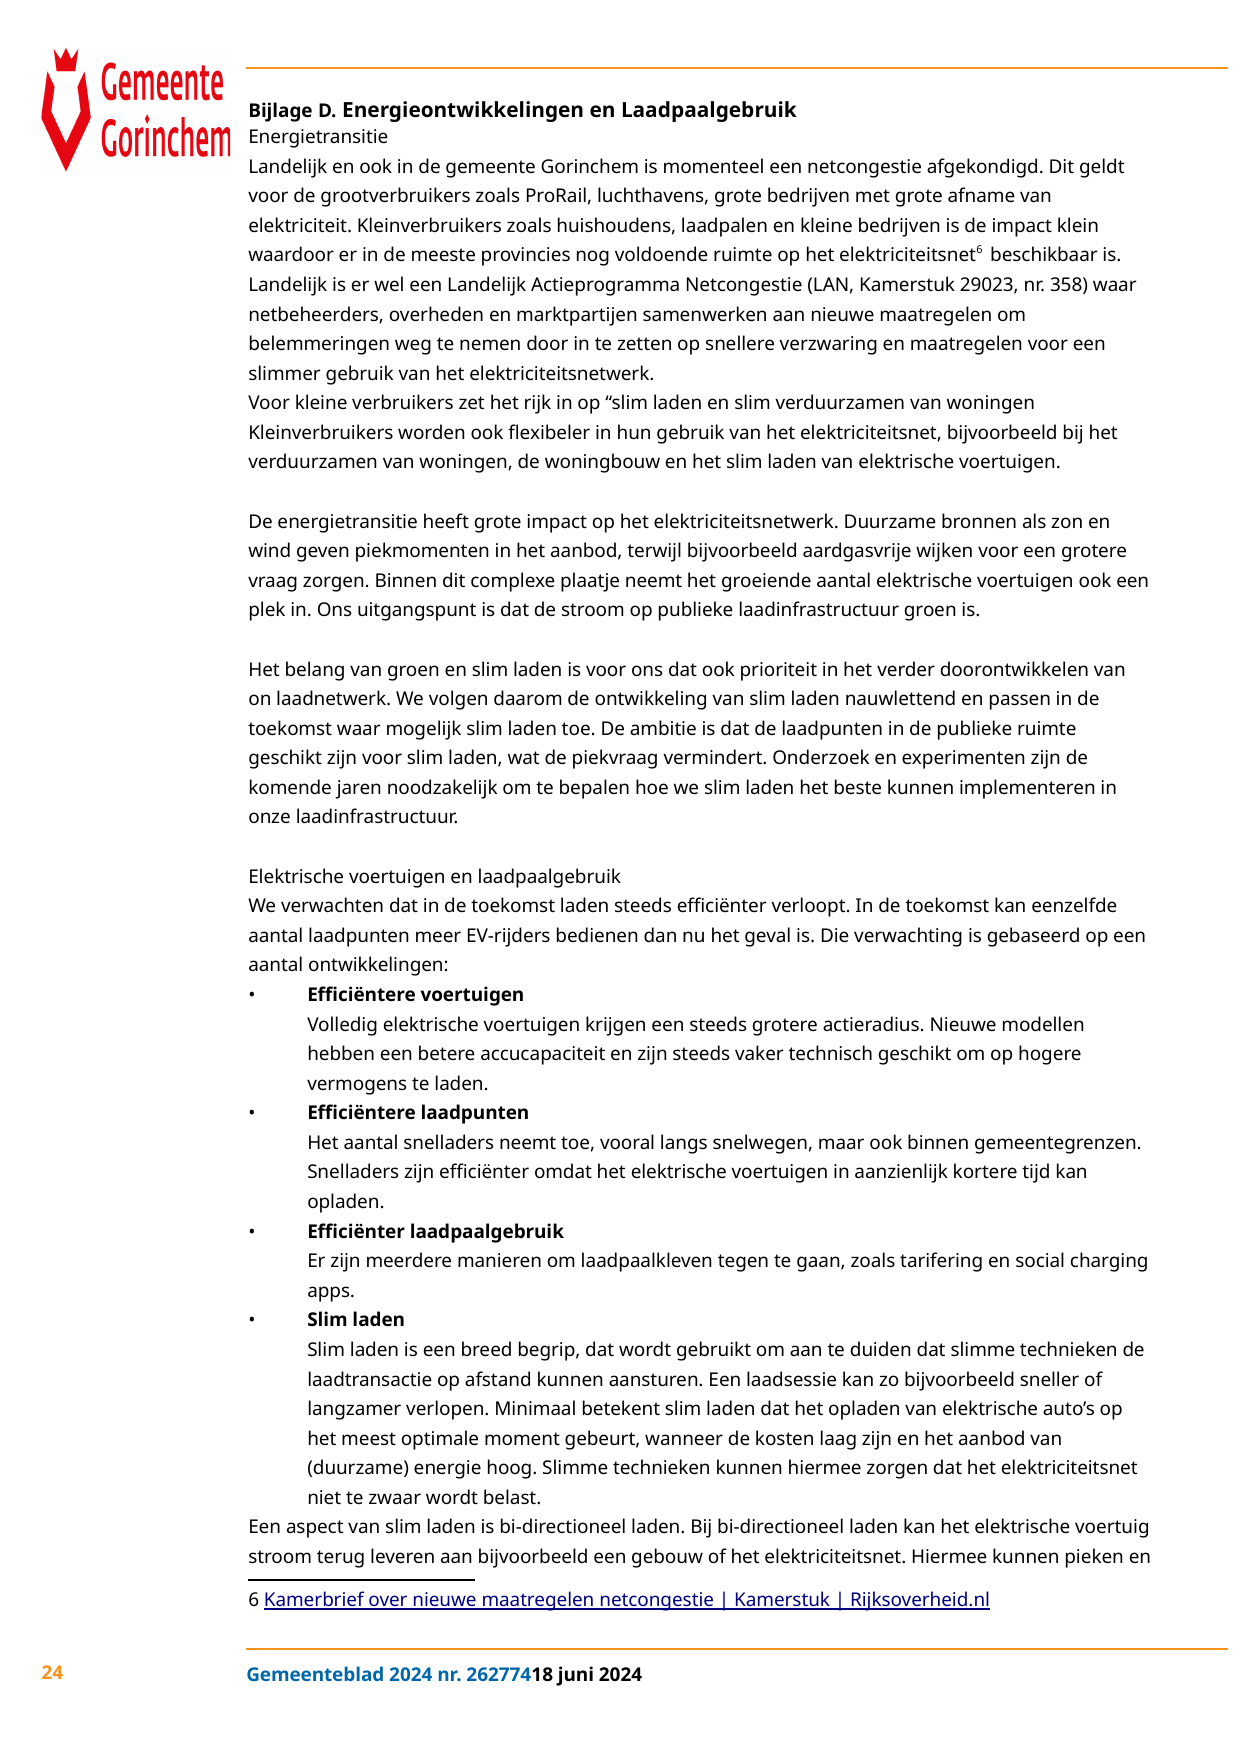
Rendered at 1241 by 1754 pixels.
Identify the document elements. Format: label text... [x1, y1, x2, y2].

list Er zijn meerdere manieren om laadpaalkleven tegen te gaan, zoals tarifering en social charging apps. [248, 1247, 1152, 1303]
text Bijlage D. Energieontwikkelingen en Laadpaalgebruik [248, 95, 1152, 123]
text Kleinverbruikers worden ook flexibeler in hun gebruik van het elektriciteitsnet, bijvoorbeeld bij het verduurzamen van woningen, de woningbouw en het slim laden van elektrische voertuigen. [248, 419, 1152, 474]
text Voor kleine verbruikers zet het rijk in op “slim laden en slim verduurzamen van woningen [248, 389, 1152, 415]
picture [41, 47, 231, 172]
list Slim laden [248, 1307, 1152, 1332]
list Het aantal snelladers neemt toe, vooral langs snelwegen, maar ook binnen gemeentegrenzen. Snelladers zijn efficiënter omdat het elektrische voertuigen in aanzienlijk kortere tijd kan opladen. [248, 1129, 1152, 1214]
text Het belang van groen en slim laden is voor ons dat ook prioriteit in het verder doorontwikkelen van on laadnetwerk. We volgen daarom de ontwikkeling van slim laden nauwlettend en passen in de toekomst waar mogelijk slim laden toe. De ambitie is dat de laadpunten in de publieke ruimte geschikt zijn voor slim laden, wat de piekvraag vermindert. Onderzoek en experimenten zijn de komende jaren noodzakelijk om te bepalen hoe we slim laden het beste kunnen implementeren in onze laadinfrastructuur. [248, 656, 1152, 829]
text Kamerbrief over nieuwe maatregelen netcongestie | Kamerstuk | Rijksoverheid.nl [248, 1586, 1152, 1612]
list Volledig elektrische voertuigen krijgen een steeds grotere actieradius. Nieuwe modellen hebben een betere accucapaciteit en zijn steeds vaker technisch geschikt om op hogere vermogens te laden. [248, 1011, 1152, 1096]
list Efficiëntere laadpunten [248, 1099, 1152, 1125]
text Energietransitie [248, 123, 1152, 149]
list Slim laden is een breed begrip, dat wordt gebruikt om aan te duiden dat slimme technieken de laadtransactie op afstand kunnen aansturen. Een laadsessie kan zo bijvoorbeeld sneller of langzamer verlopen. Minimaal betekent slim laden dat het opladen van elektrische auto’s op het meest optimale moment gebeurt, wanneer de kosten laag zijn en het aanbod van (duurzame) energie hoog. Slimme technieken kunnen hiermee zorgen dat het elektriciteitsnet niet te zwaar wordt belast. [248, 1336, 1152, 1510]
list Efficiënter laadpaalgebruik [248, 1218, 1152, 1244]
text We verwachten dat in de toekomst laden steeds efficiënter verloopt. In de toekomst kan eenzelfde aantal laadpunten meer EV-rijders bedienen dan nu het geval is. Die verwachting is gebaseerd op een aantal ontwikkelingen: [248, 892, 1152, 977]
text Elektrische voertuigen en laadpaalgebruik [248, 863, 1152, 889]
text Landelijk en ook in de gemeente Gorinchem is momenteel een netcongestie afgekondigd. Dit geldt voor de grootverbruikers zoals ProRail, luchthavens, grote bedrijven met grote afname van elektriciteit. Kleinverbruikers zoals huishoudens, laadpalen en kleine bedrijven is de impact klein waardoor er in de meeste provincies nog voldoende ruimte op het elektriciteitsnet beschikbaar is. Landelijk is er wel een Landelijk Actieprogramma Netcongestie (LAN, Kamerstuk 29023, nr. 358) waar netbeheerders, overheden en marktpartijen samenwerken aan nieuwe maatregelen om belemmeringen weg te nemen door in te zetten op snellere verzwaring en maatregelen voor een slimmer gebruik van het elektriciteitsnetwerk. [248, 153, 1152, 386]
text De energietransitie heeft grote impact op het elektriciteitsnetwerk. Duurzame bronnen als zon en wind geven piekmomenten in het aanbod, terwijl bijvoorbeeld aardgasvrije wijken voor een grotere vraag zorgen. Binnen dit complexe plaatje neemt het groeiende aantal elektrische voertuigen ook een plek in. Ons uitgangspunt is dat de stroom op publieke laadinfrastructuur groen is. [248, 508, 1152, 622]
text Een aspect van slim laden is bi-directioneel laden. Bij bi-directioneel laden kan het elektrische voertuig stroom terug leveren aan bijvoorbeeld een gebouw of het elektriciteitsnet. Hiermee kunnen pieken en [248, 1514, 1152, 1569]
list Efficiëntere voertuigen [248, 981, 1152, 1007]
